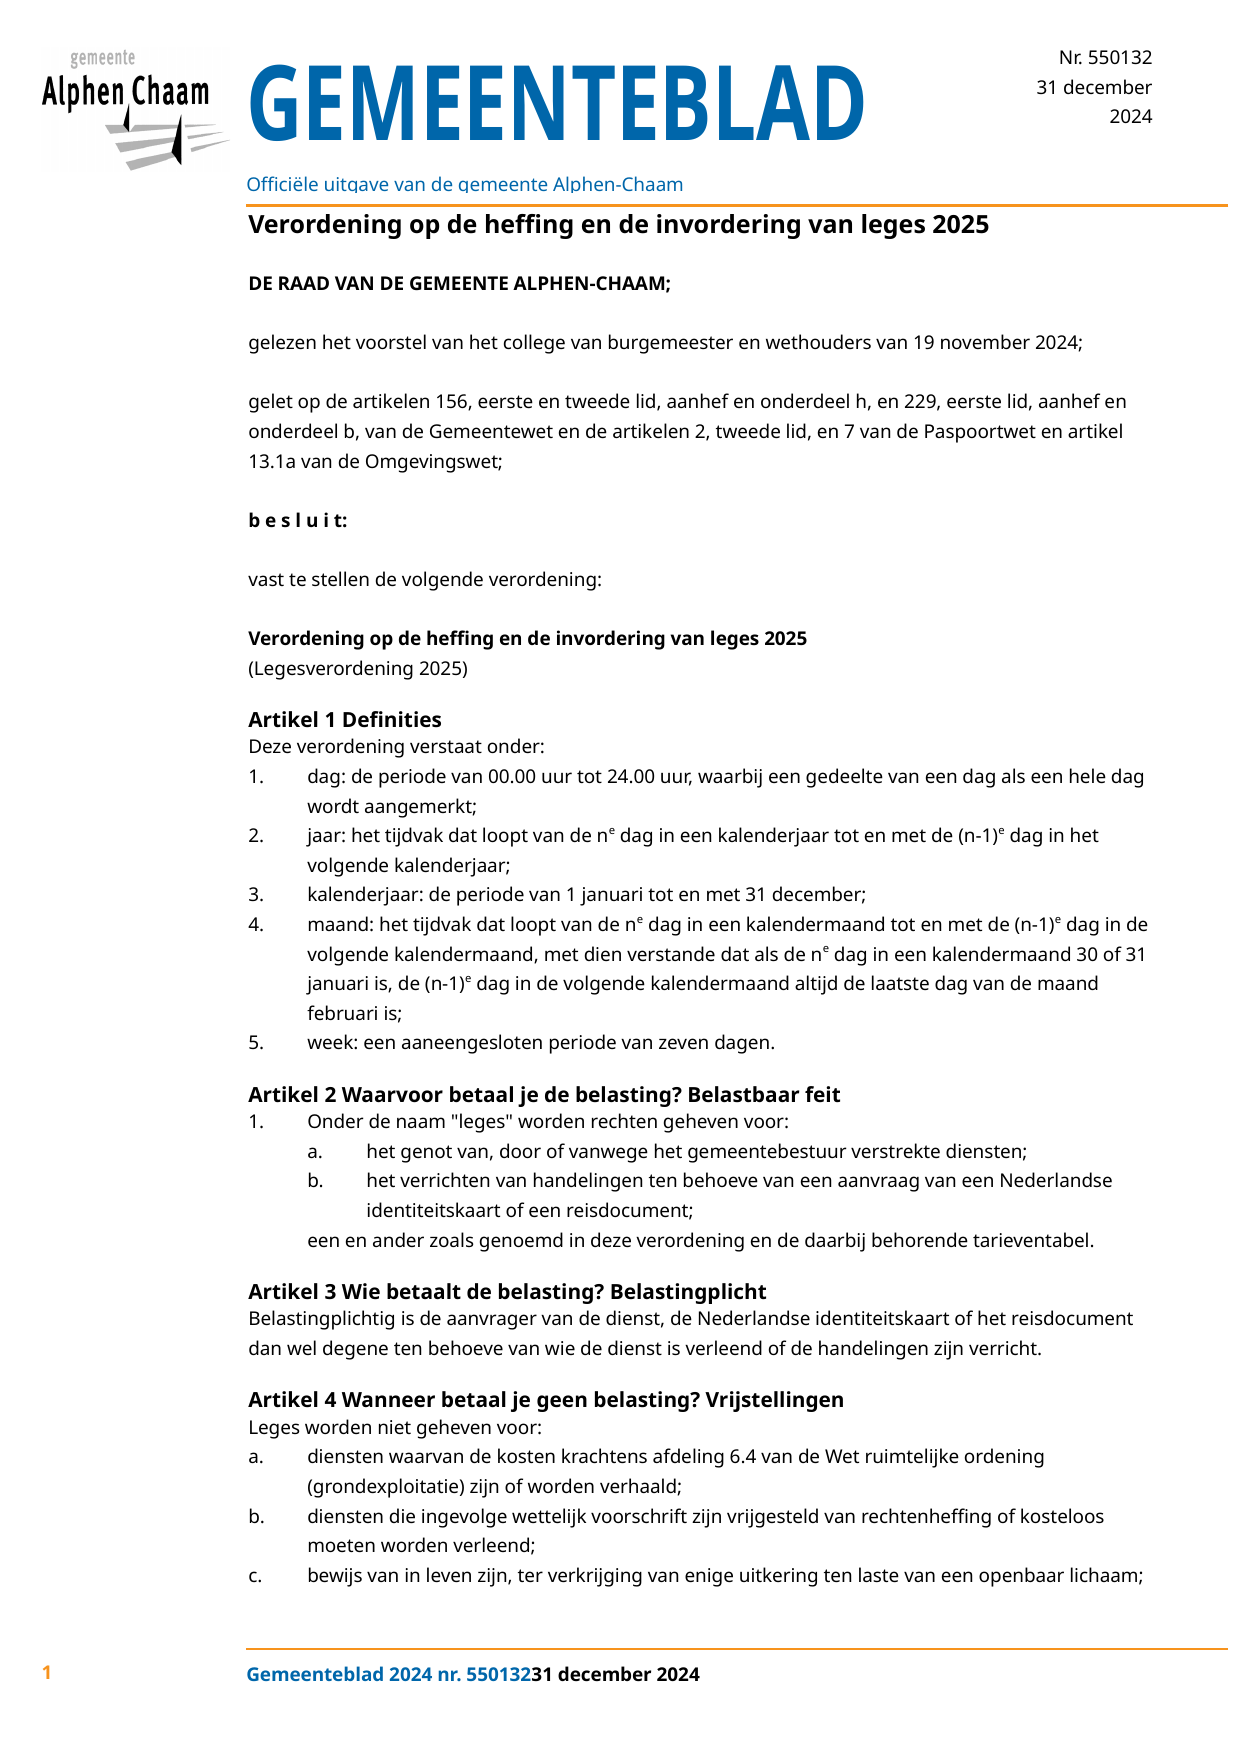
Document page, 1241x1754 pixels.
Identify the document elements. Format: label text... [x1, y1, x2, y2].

picture [41, 47, 231, 172]
list week: een aaneengesloten periode van zeven dagen. [248, 1029, 1152, 1055]
text Verordening op de heffing en de invordering van leges 2025 [248, 625, 1152, 651]
list diensten die ingevolge wettelijk voorschrift zijn vrijgesteld van rechtenheffing of kosteloos moeten worden verleend; [248, 1503, 1152, 1558]
text gelet op de artikelen 156, eerste en tweede lid, aanhef en onderdeel h, en 229, eerste lid, aanhef en onderdeel b, van de Gemeentewet en de artikelen 2, tweede lid, en 7 van de Paspoortwet en artikel 13.1a van de Omgevingswet; [248, 389, 1152, 473]
list maand: het tijdvak dat loopt van de ne dag in een kalendermaand tot en met de (n-1)e dag in de volgende kalendermaand, met dien verstande dat als de ne dag in een kalendermaand 30 of 31 januari is, de (n-1)e dag in de volgende kalendermaand altijd de laatste dag van de maand februari is; [248, 911, 1152, 1026]
list een en ander zoals genoemd in deze verordening en de daarbij behorende tarieventabel. [248, 1227, 1152, 1252]
list kalenderjaar: de periode van 1 januari tot en met 31 december; [248, 882, 1152, 907]
text Artikel 1 Definities [248, 705, 1152, 734]
text Verordening op de heffing en de invordering van leges 2025 [248, 207, 1152, 241]
text (Legesverordening 2025) [248, 655, 1152, 681]
list Onder de naam "leges" worden rechten geheven voor: [248, 1108, 1152, 1134]
text vast te stellen de volgende verordening: [248, 566, 1152, 592]
text b e s l u i t: [248, 507, 1152, 533]
text gelezen het voorstel van het college van burgemeester en wethouders van 19 november 2024; [248, 329, 1152, 355]
list diensten waarvan de kosten krachtens afdeling 6.4 van de Wet ruimtelijke ordening (grondexploitatie) zijn of worden verhaald; [248, 1444, 1152, 1499]
text DE RAAD VAN DE GEMEENTE ALPHEN-CHAAM; [248, 270, 1152, 296]
text Artikel 3 Wie betaalt de belasting? Belastingplicht [248, 1277, 1152, 1306]
list het verrichten van handelingen ten behoeve van een aanvraag van een Nederlandse identiteitskaart of een reisdocument; [307, 1168, 1152, 1223]
list bewijs van in leven zijn, ter verkrijging van enige uitkering ten laste van een openbaar lichaam; [248, 1562, 1152, 1588]
text Deze verordening verstaat onder: [248, 734, 1152, 759]
list jaar: het tijdvak dat loopt van de ne dag in een kalenderjaar tot en met de (n-1)e dag in het volgende kalenderjaar; [248, 822, 1152, 878]
list het genot van, door of vanwege het gemeentebestuur verstrekte diensten; [307, 1138, 1152, 1164]
text Artikel 4 Wanneer betaal je geen belasting? Vrijstellingen [248, 1386, 1152, 1414]
text Leges worden niet geheven voor: [248, 1414, 1152, 1440]
text Artikel 2 Waarvoor betaal je de belasting? Belastbaar feit [248, 1080, 1152, 1108]
text Belastingplichtig is de aanvrager van de dienst, de Nederlandse identiteitskaart of het reisdocument dan wel degene ten behoeve van wie de dienst is verleend of de handelingen zijn verricht. [248, 1306, 1152, 1361]
list dag: de periode van 00.00 uur tot 24.00 uur, waarbij een gedeelte van een dag als een hele dag wordt aangemerkt; [248, 763, 1152, 819]
